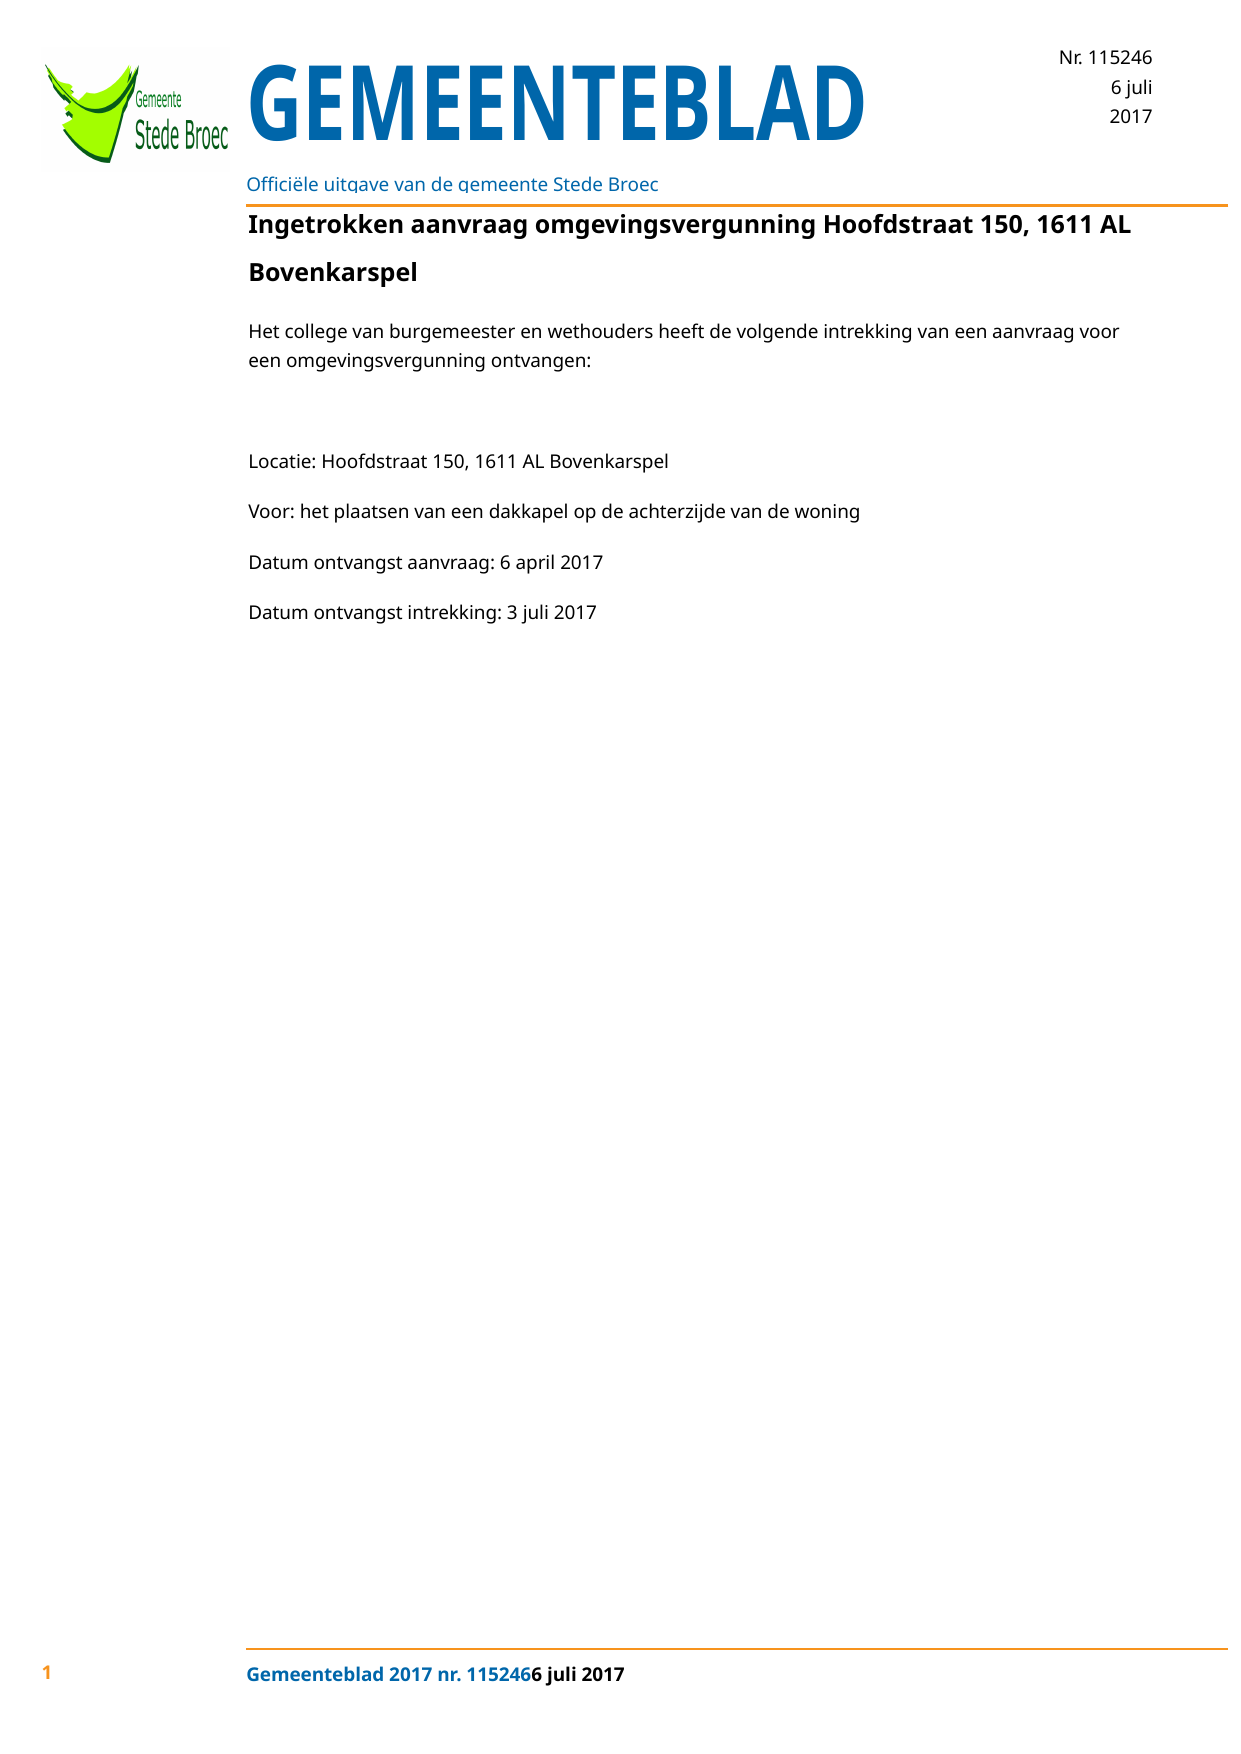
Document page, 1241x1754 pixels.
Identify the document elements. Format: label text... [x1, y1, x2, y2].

text Datum ontvangst intrekking: 3 juli 2017 [248, 599, 1152, 625]
picture [41, 47, 231, 172]
text Locatie: Hoofdstraat 150, 1611 AL Bovenkarspel [248, 448, 1152, 474]
text Datum ontvangst aanvraag: 6 april 2017 [248, 549, 1152, 575]
text Het college van burgemeester en wethouders heeft de volgende intrekking van een aanvraag voor een omgevingsvergunning ontvangen: [248, 318, 1152, 373]
text Voor: het plaatsen van een dakkapel op de achterzijde van de woning [248, 499, 1152, 524]
text Ingetrokken aanvraag omgevingsvergunning Hoofdstraat 150, 1611 AL Bovenkarspel [248, 207, 1152, 288]
